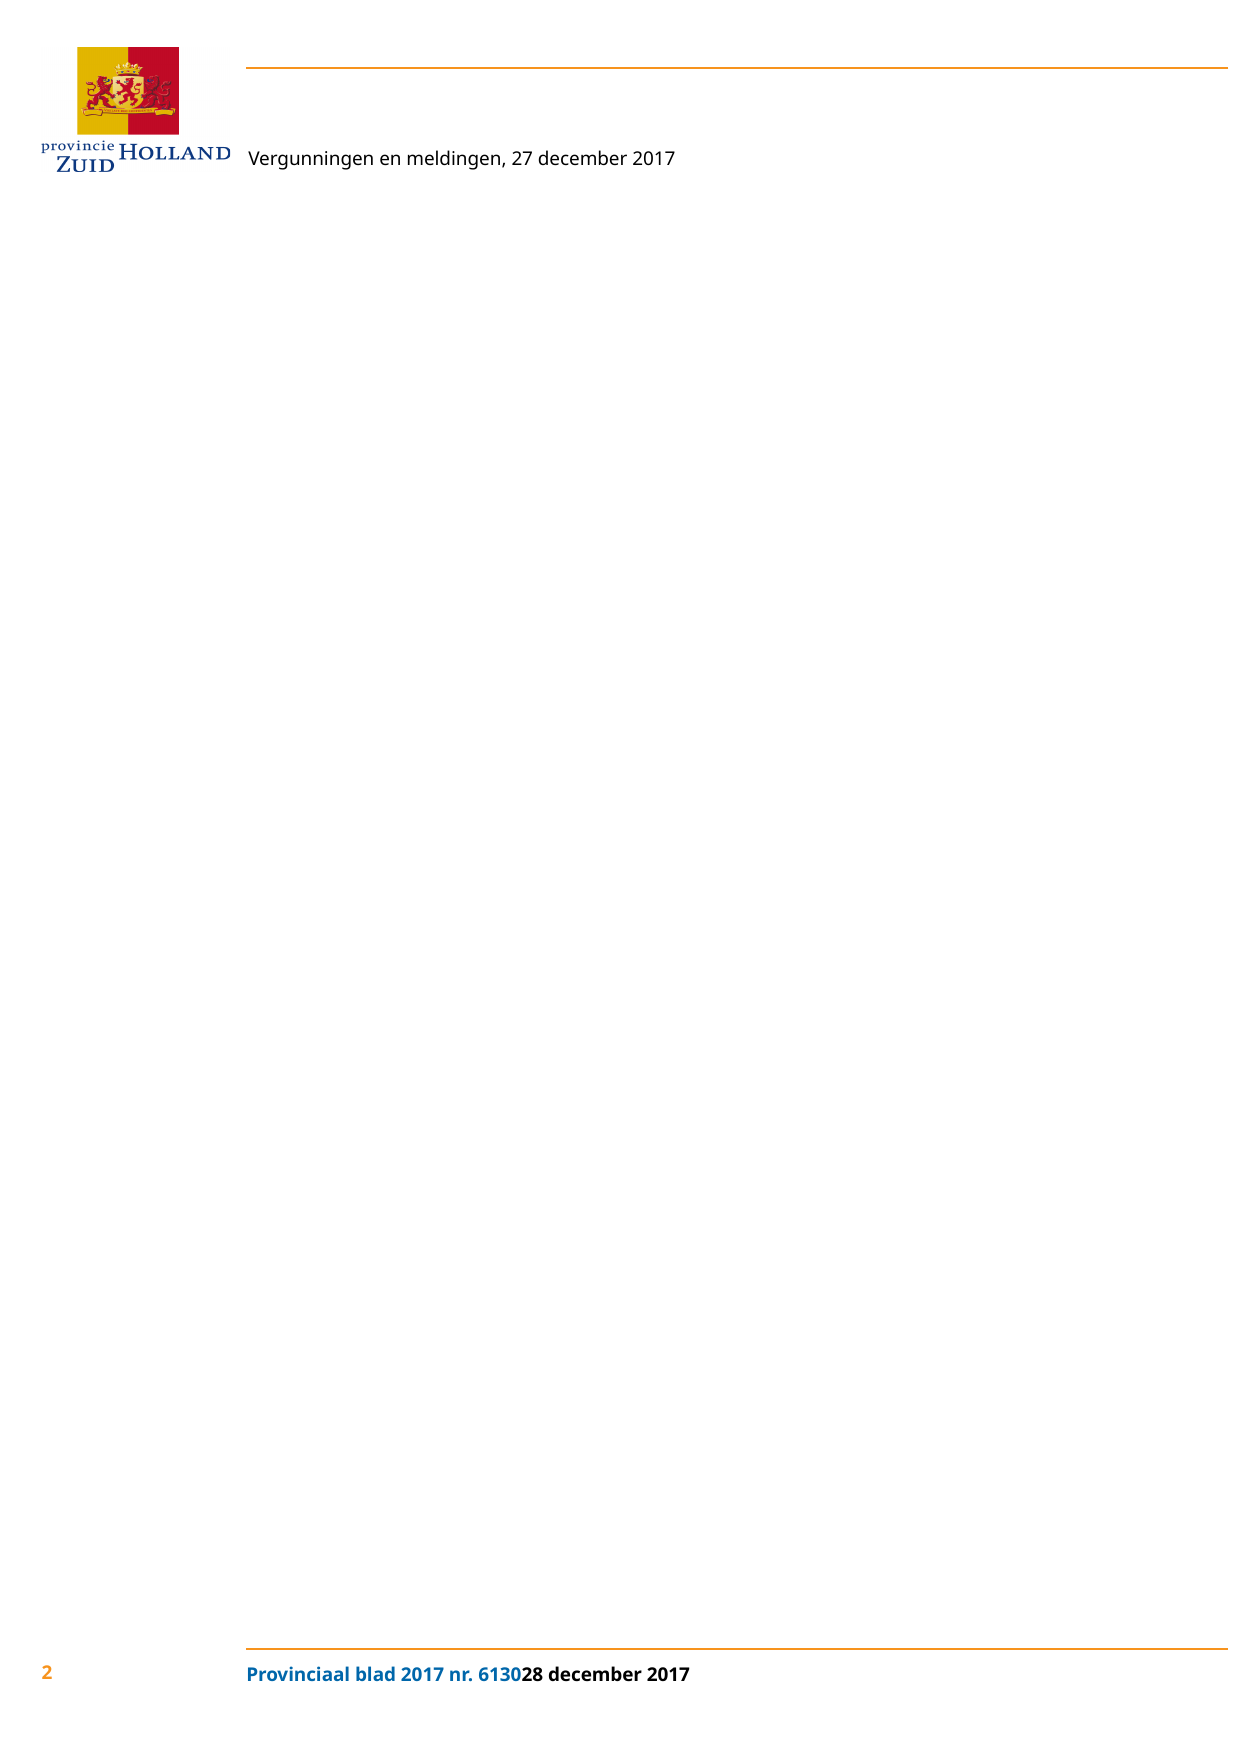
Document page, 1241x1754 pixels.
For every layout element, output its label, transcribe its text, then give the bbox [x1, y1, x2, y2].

picture [41, 47, 231, 172]
text Vergunningen en meldingen, 27 december 2017 [248, 145, 1152, 171]
